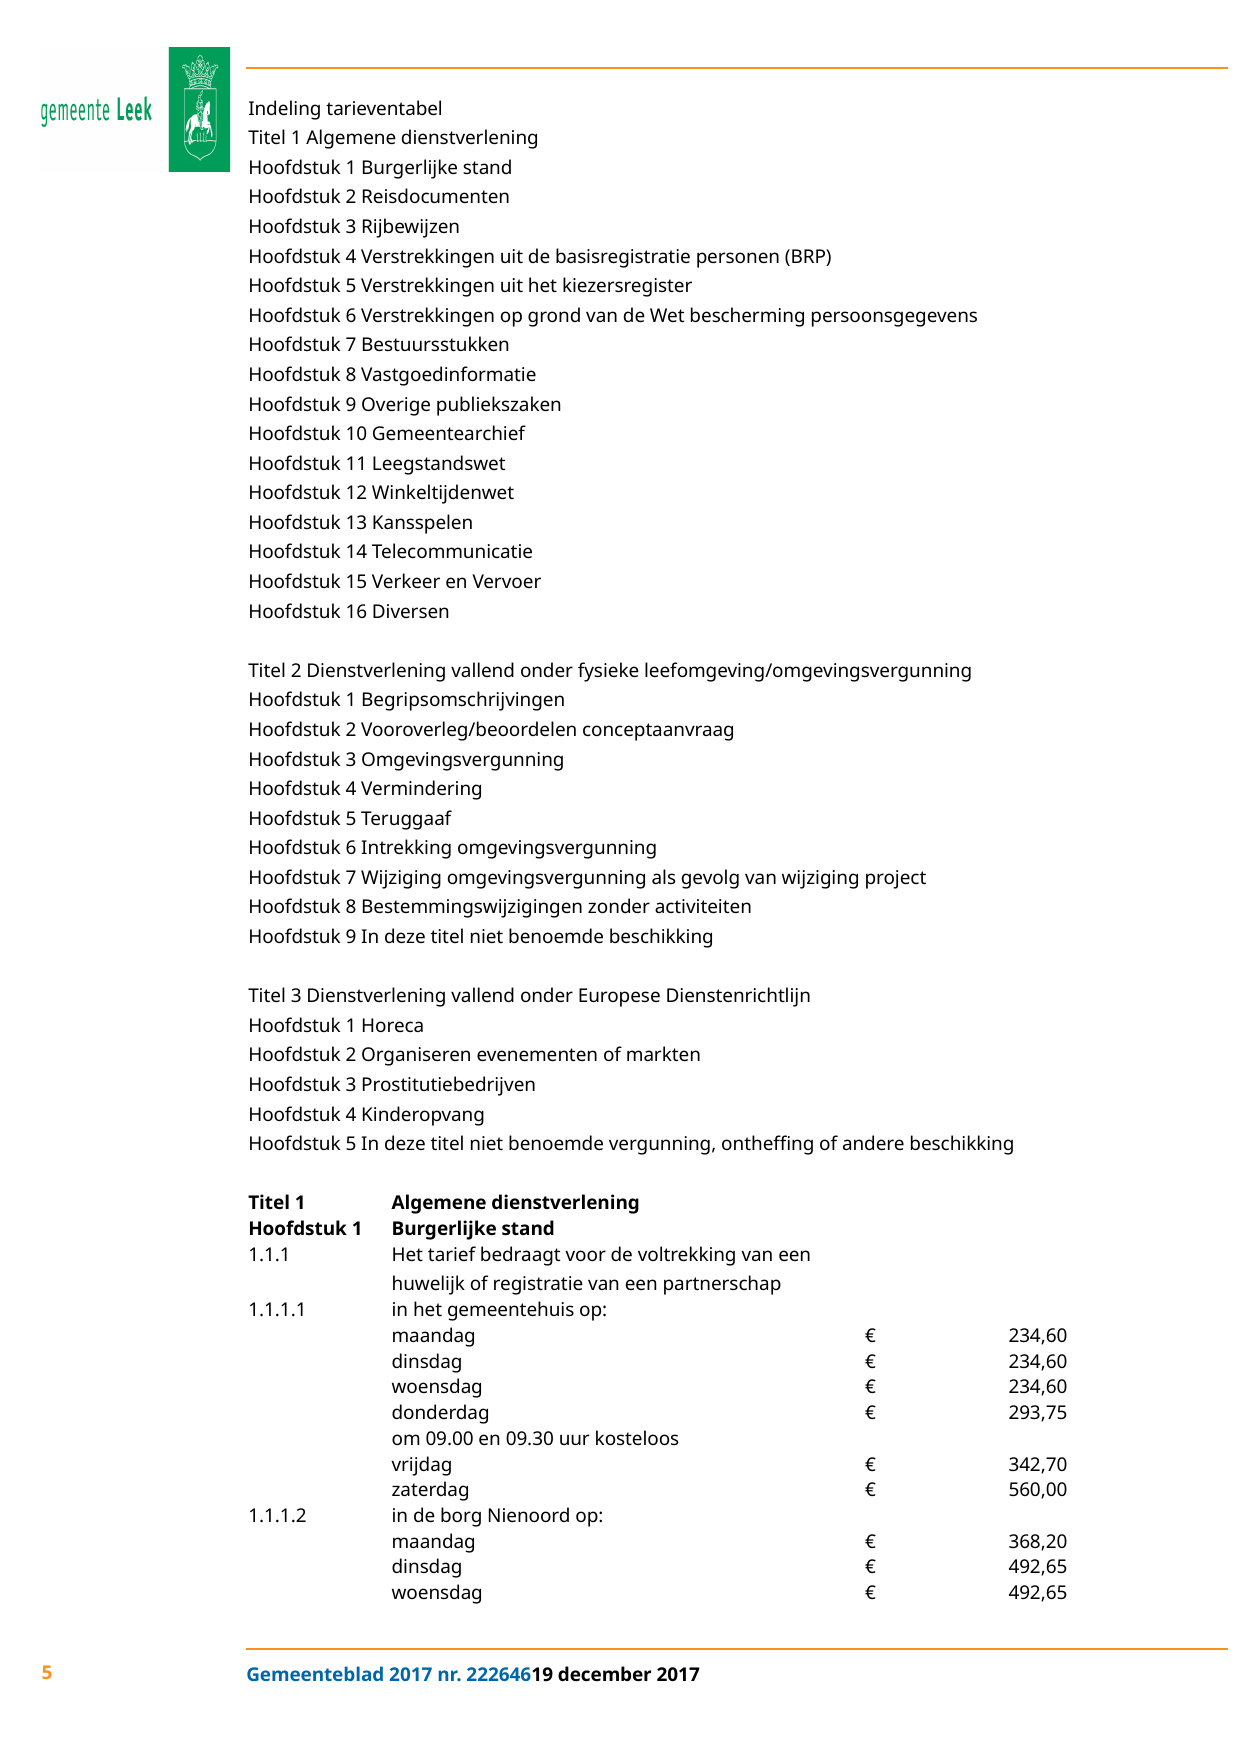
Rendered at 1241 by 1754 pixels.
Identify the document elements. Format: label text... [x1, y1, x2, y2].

table_cell 342,70 [1008, 1451, 1152, 1476]
table_cell [865, 1296, 1008, 1322]
table_cell € [865, 1348, 1008, 1373]
table_cell € [865, 1528, 1008, 1554]
table_cell Burgerlijke stand [391, 1215, 865, 1241]
table_cell [248, 1451, 391, 1476]
table_cell 1.1.1.1 [248, 1296, 391, 1322]
table_cell [248, 1425, 391, 1451]
text Hoofdstuk 4 Vermindering [248, 775, 1152, 801]
table_cell [1008, 1425, 1152, 1451]
text Hoofdstuk 3 Rijbewijzen [248, 213, 1152, 239]
text Hoofdstuk 7 Bestuursstukken [248, 332, 1152, 357]
text Hoofdstuk 13 Kansspelen [248, 509, 1152, 535]
table_cell om 09.00 en 09.30 uur kosteloos [391, 1425, 865, 1451]
table_cell maandag [391, 1528, 865, 1554]
table_cell [1008, 1296, 1152, 1322]
table_header [865, 1190, 1008, 1215]
text Indeling tarieventabel [248, 95, 1152, 121]
table_cell [865, 1241, 1008, 1296]
table_cell 492,65 [1008, 1554, 1152, 1579]
text Hoofdstuk 1 Burgerlijke stand [248, 154, 1152, 180]
table_cell [1008, 1215, 1152, 1241]
table_cell woensdag [391, 1579, 865, 1605]
table_cell 234,60 [1008, 1374, 1152, 1399]
table_cell [865, 1502, 1008, 1528]
table_cell [248, 1579, 391, 1605]
text Hoofdstuk 15 Verkeer en Vervoer [248, 568, 1152, 594]
table_cell Hoofdstuk 1 [248, 1215, 391, 1241]
text Hoofdstuk 1 Begripsomschrijvingen [248, 687, 1152, 712]
table_cell donderdag [391, 1399, 865, 1425]
text Hoofdstuk 14 Telecommunicatie [248, 539, 1152, 564]
text Hoofdstuk 16 Diversen [248, 598, 1152, 623]
table_cell € [865, 1554, 1008, 1579]
text Titel 3 Dienstverlening vallend onder Europese Dienstenrichtlijn [248, 982, 1152, 1008]
text Hoofdstuk 5 In deze titel niet benoemde vergunning, ontheffing of andere beschikking [248, 1130, 1152, 1156]
text Hoofdstuk 6 Verstrekkingen op grond van de Wet bescherming persoonsgegevens [248, 302, 1152, 328]
text Hoofdstuk 4 Kinderopvang [248, 1101, 1152, 1126]
text Hoofdstuk 5 Verstrekkingen uit het kiezersregister [248, 272, 1152, 298]
text Hoofdstuk 7 Wijziging omgevingsvergunning als gevolg van wijziging project [248, 864, 1152, 890]
table_cell 1.1.1.2 [248, 1502, 391, 1528]
text Hoofdstuk 9 In deze titel niet benoemde beschikking [248, 923, 1152, 949]
table_cell [865, 1215, 1008, 1241]
table_cell dinsdag [391, 1554, 865, 1579]
text Hoofdstuk 8 Vastgoedinformatie [248, 361, 1152, 387]
text Hoofdstuk 8 Bestemmingswijzigingen zonder activiteiten [248, 894, 1152, 919]
table_cell € [865, 1476, 1008, 1502]
text Titel 1 Algemene dienstverlening [248, 124, 1152, 150]
text Hoofdstuk 9 Overige publiekszaken [248, 391, 1152, 416]
text Hoofdstuk 3 Prostitutiebedrijven [248, 1071, 1152, 1097]
table_cell € [865, 1451, 1008, 1476]
table_cell [248, 1374, 391, 1399]
table_cell [248, 1348, 391, 1373]
table_cell 234,60 [1008, 1322, 1152, 1348]
table_cell € [865, 1579, 1008, 1605]
table_cell € [865, 1399, 1008, 1425]
table_cell zaterdag [391, 1476, 865, 1502]
text Hoofdstuk 6 Intrekking omgevingsvergunning [248, 834, 1152, 860]
table_cell 368,20 [1008, 1528, 1152, 1554]
table_cell in het gemeentehuis op: [391, 1296, 865, 1322]
table_cell 492,65 [1008, 1579, 1152, 1605]
text Hoofdstuk 1 Horeca [248, 1012, 1152, 1038]
table_cell [865, 1425, 1008, 1451]
table_cell [248, 1528, 391, 1554]
text Hoofdstuk 5 Teruggaaf [248, 805, 1152, 831]
text Hoofdstuk 11 Leegstandswet [248, 450, 1152, 476]
table_cell € [865, 1322, 1008, 1348]
table_cell [248, 1476, 391, 1502]
table_header Titel 1 [248, 1190, 391, 1215]
table_cell in de borg Nienoord op: [391, 1502, 865, 1528]
table_cell [248, 1554, 391, 1579]
table_header Algemene dienstverlening [391, 1190, 865, 1215]
text Hoofdstuk 2 Reisdocumenten [248, 184, 1152, 209]
text Hoofdstuk 3 Omgevingsvergunning [248, 746, 1152, 771]
table_cell maandag [391, 1322, 865, 1348]
text Hoofdstuk 2 Organiseren evenementen of markten [248, 1042, 1152, 1067]
text Hoofdstuk 2 Vooroverleg/beoordelen conceptaanvraag [248, 716, 1152, 742]
table_cell 293,75 [1008, 1399, 1152, 1425]
text Hoofdstuk 12 Winkeltijdenwet [248, 479, 1152, 505]
table_cell [248, 1399, 391, 1425]
table_cell woensdag [391, 1374, 865, 1399]
table_cell [248, 1322, 391, 1348]
table_cell dinsdag [391, 1348, 865, 1373]
table_cell € [865, 1374, 1008, 1399]
table_cell [1008, 1241, 1152, 1296]
text Titel 2 Dienstverlening vallend onder fysieke leefomgeving/omgevingsvergunning [248, 657, 1152, 683]
table_cell 560,00 [1008, 1476, 1152, 1502]
table_cell 1.1.1 [248, 1241, 391, 1296]
text Hoofdstuk 10 Gemeentearchief [248, 420, 1152, 446]
table_cell Het tarief bedraagt voor de voltrekking van een huwelijk of registratie van een partnerschap [391, 1241, 865, 1296]
table_cell vrijdag [391, 1451, 865, 1476]
text Hoofdstuk 4 Verstrekkingen uit de basisregistratie personen (BRP) [248, 243, 1152, 268]
table_header [1008, 1190, 1152, 1215]
table_cell 234,60 [1008, 1348, 1152, 1373]
table_cell [1008, 1502, 1152, 1528]
picture [41, 47, 231, 172]
